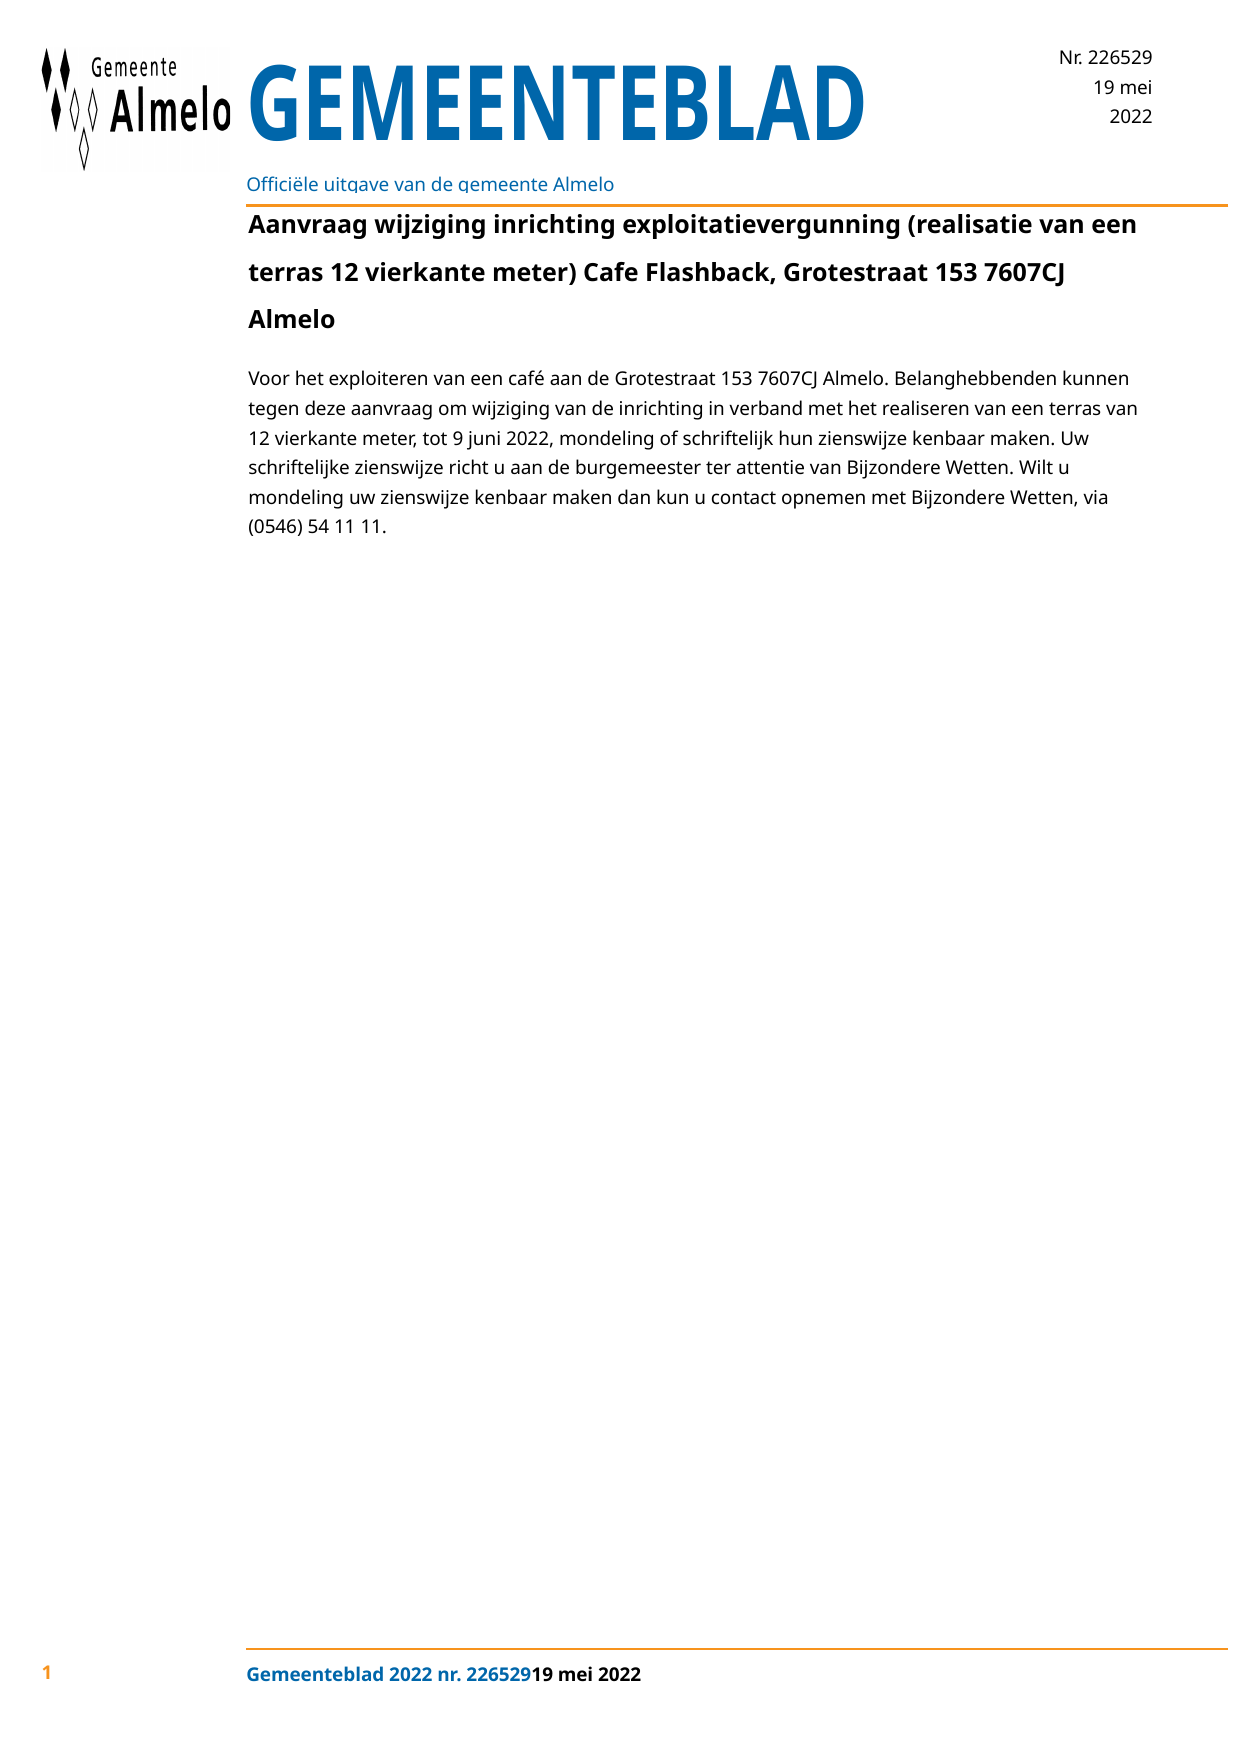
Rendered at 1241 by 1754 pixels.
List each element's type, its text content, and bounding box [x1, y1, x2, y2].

text Aanvraag wijziging inrichting exploitatievergunning (realisatie van een terras 12 vierkante meter) Cafe Flashback, Grotestraat 153 7607CJ Almelo [248, 207, 1152, 336]
picture [41, 47, 231, 172]
text Voor het exploiteren van een café aan de Grotestraat 153 7607CJ Almelo. Belanghebbenden kunnen tegen deze aanvraag om wijziging van de inrichting in verband met het realiseren van een terras van 12 vierkante meter, tot 9 juni 2022, mondeling of schriftelijk hun zienswijze kenbaar maken. Uw schriftelijke zienswijze richt u aan de burgemeester ter attentie van Bijzondere Wetten. Wilt u mondeling uw zienswijze kenbaar maken dan kun u contact opnemen met Bijzondere Wetten, via (0546) 54 11 11. [248, 366, 1152, 539]
